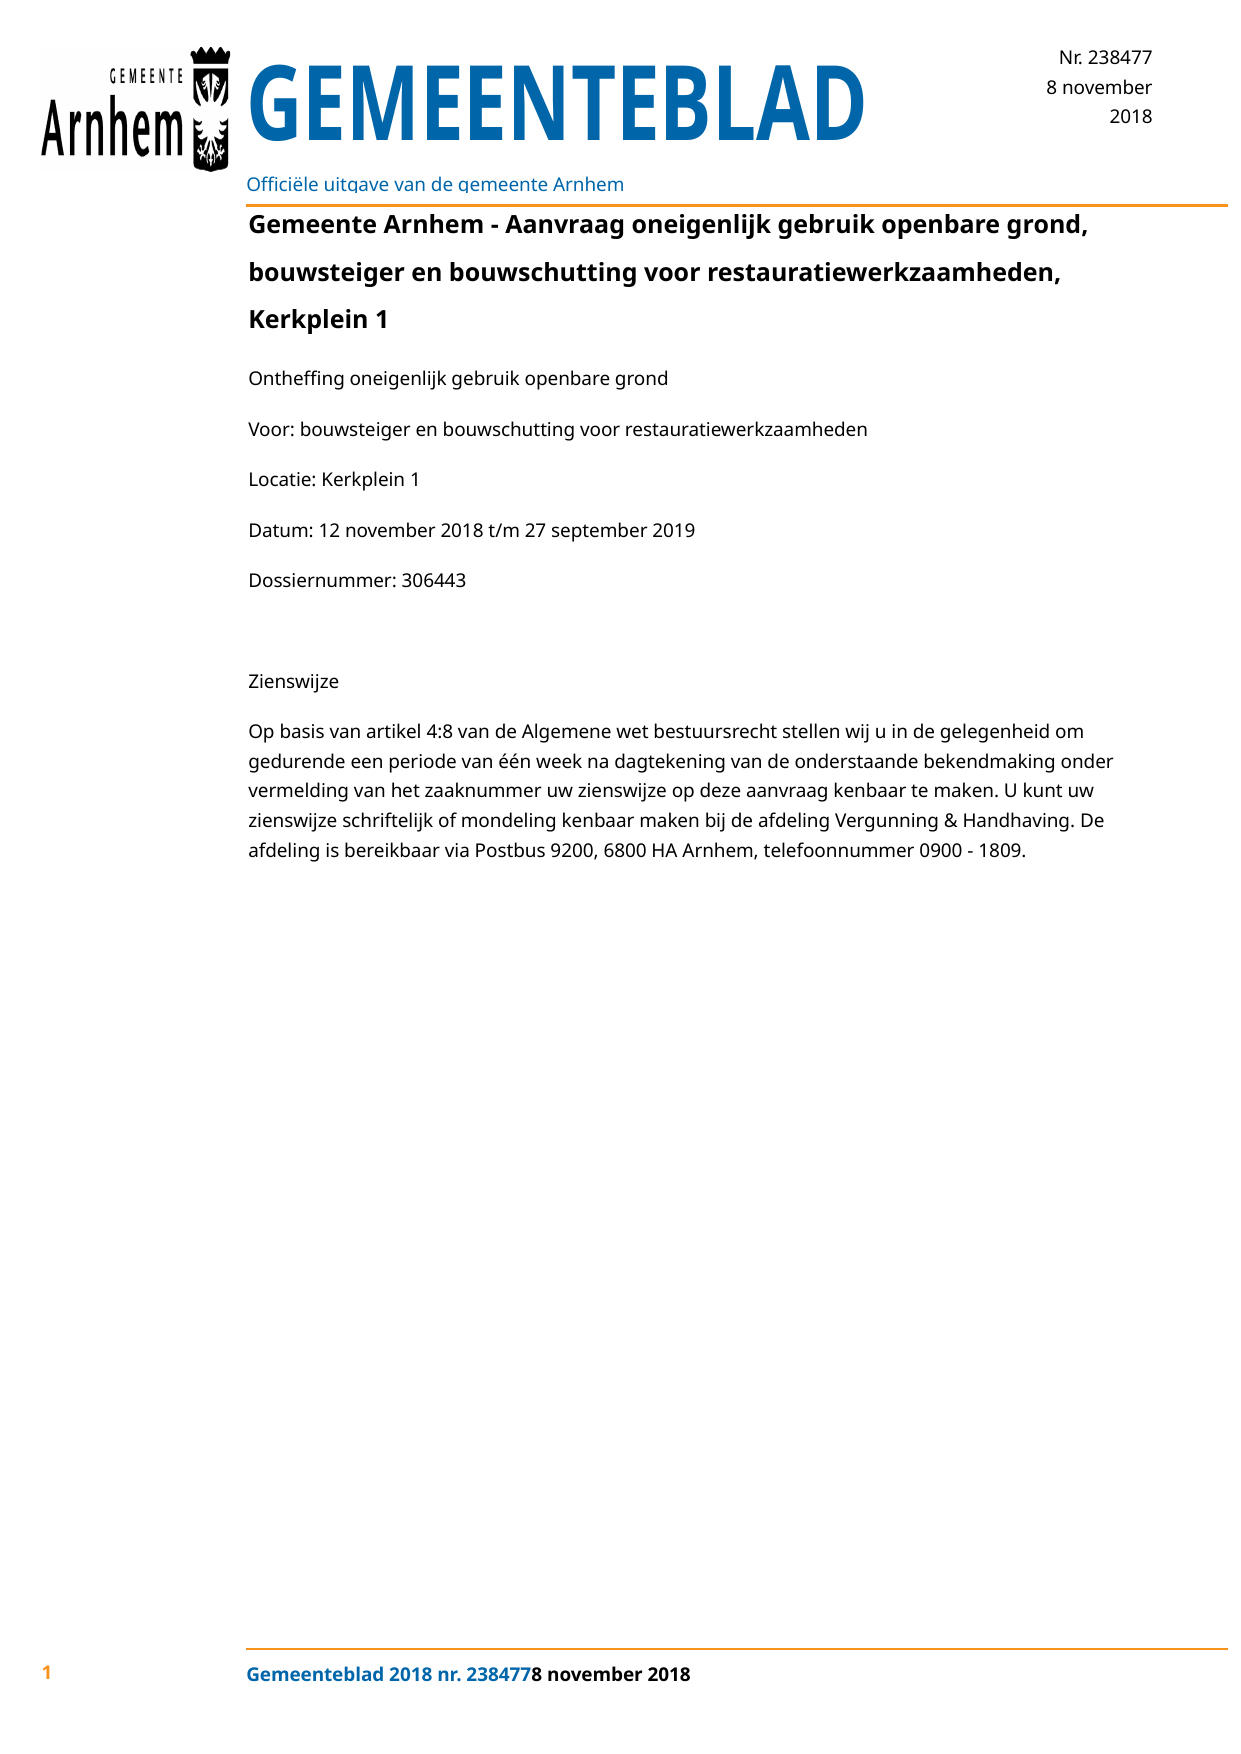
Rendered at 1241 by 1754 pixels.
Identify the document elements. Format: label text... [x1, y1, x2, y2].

picture [41, 47, 231, 172]
text Datum: 12 november 2018 t/m 27 september 2019 [248, 517, 1152, 542]
text Gemeente Arnhem - Aanvraag oneigenlijk gebruik openbare grond, bouwsteiger en bouwschutting voor restauratiewerkzaamheden, Kerkplein 1 [248, 207, 1152, 336]
text Zienswijze [248, 668, 1152, 694]
text Locatie: Kerkplein 1 [248, 466, 1152, 492]
text Op basis van artikel 4:8 van de Algemene wet bestuursrecht stellen wij u in de gelegenheid om gedurende een periode van één week na dagtekening van de onderstaande bekendmaking onder vermelding van het zaaknummer uw zienswijze op deze aanvraag kenbaar te maken. U kunt uw zienswijze schriftelijk of mondeling kenbaar maken bij de afdeling Vergunning & Handhaving. De afdeling is bereikbaar via Postbus 9200, 6800 HA Arnhem, telefoonnummer 0900 - 1809. [248, 718, 1152, 862]
text Dossiernummer: 306443 [248, 567, 1152, 593]
text Ontheffing oneigenlijk gebruik openbare grond [248, 366, 1152, 391]
text Voor: bouwsteiger en bouwschutting voor restauratiewerkzaamheden [248, 416, 1152, 442]
